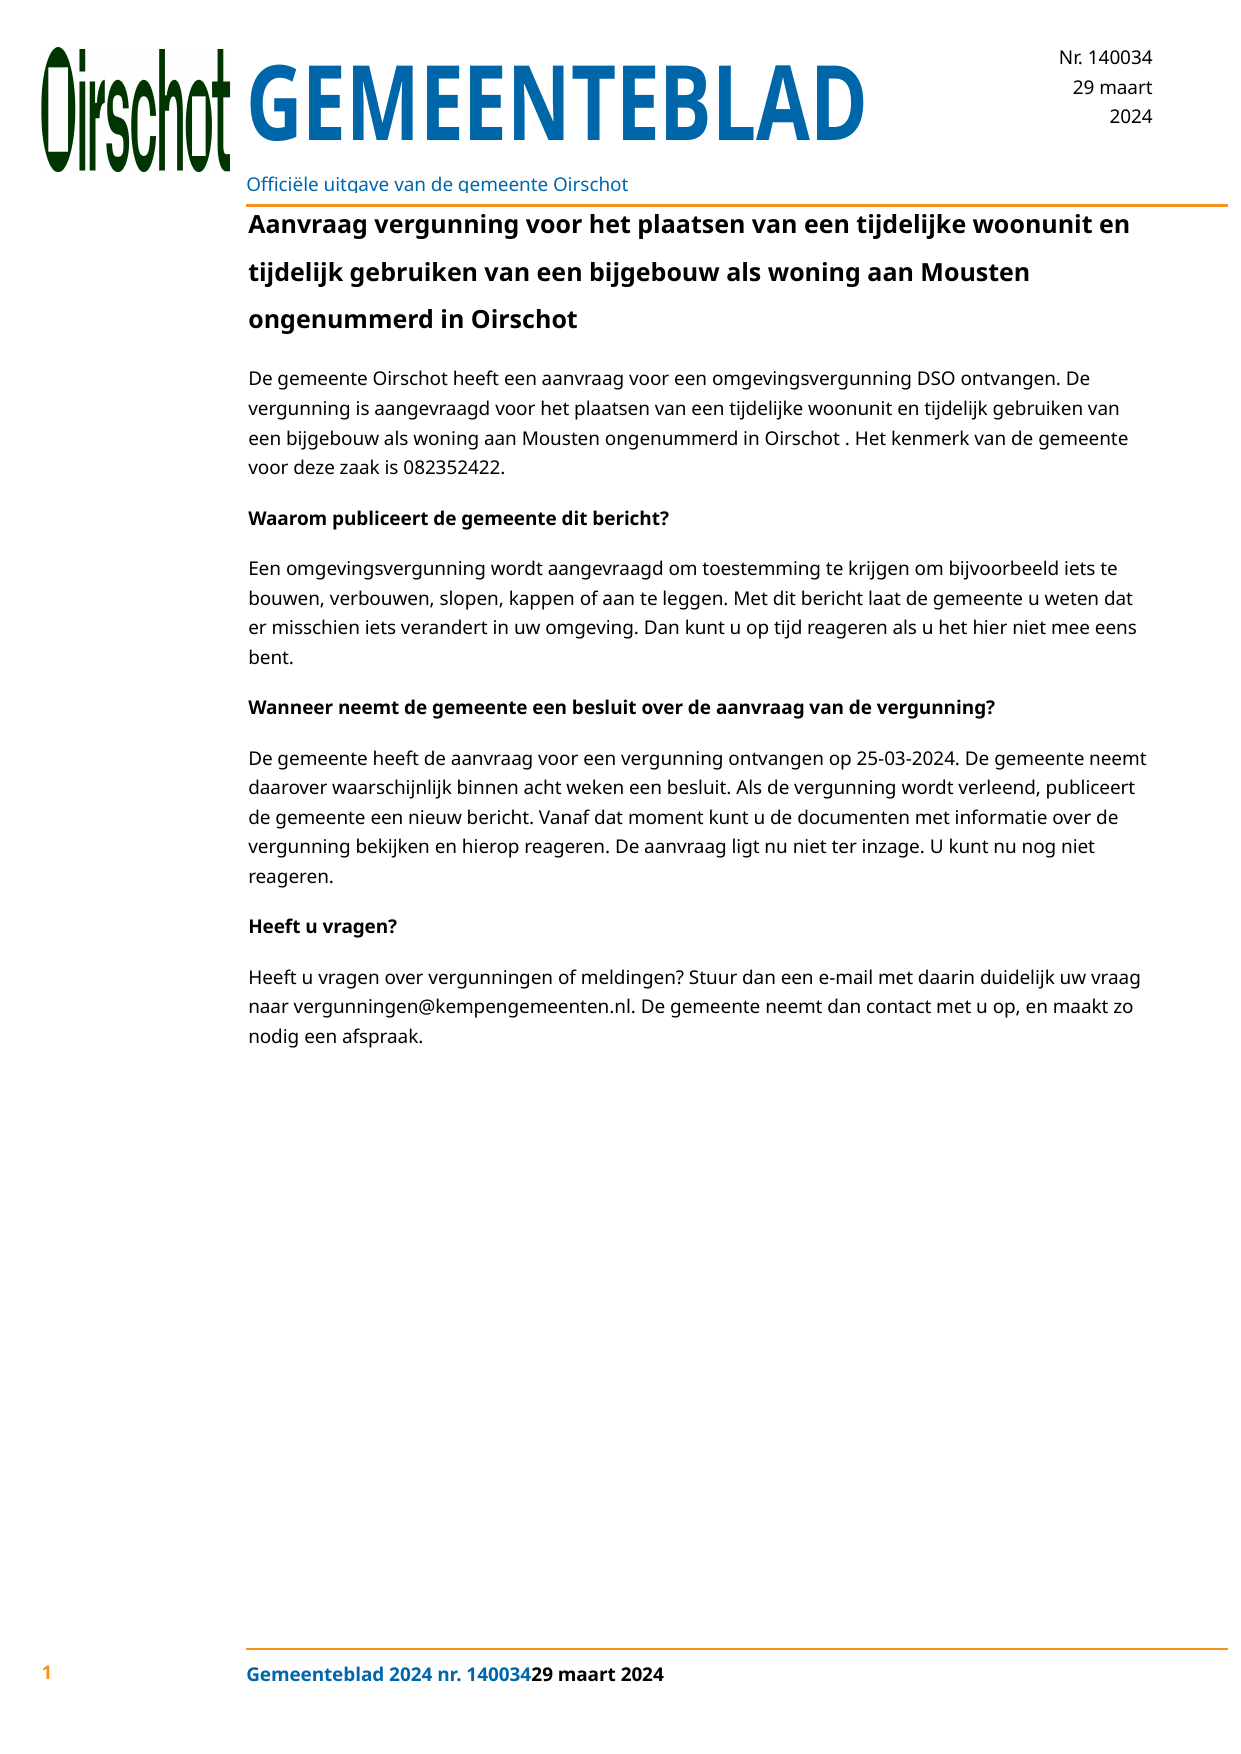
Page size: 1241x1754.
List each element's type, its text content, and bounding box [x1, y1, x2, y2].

text Aanvraag vergunning voor het plaatsen van een tijdelijke woonunit en tijdelijk gebruiken van een bijgebouw als woning aan Mousten ongenummerd in Oirschot [248, 207, 1152, 336]
text Waarom publiceert de gemeente dit bericht? [248, 505, 1152, 530]
text Wanneer neemt de gemeente een besluit over de aanvraag van de vergunning? [248, 694, 1152, 720]
text Een omgevingsvergunning wordt aangevraagd om toestemming te krijgen om bijvoorbeeld iets te bouwen, verbouwen, slopen, kappen of aan te leggen. Met dit bericht laat de gemeente u weten dat er misschien iets verandert in uw omgeving. Dan kunt u op tijd reageren als u het hier niet mee eens bent. [248, 555, 1152, 669]
text De gemeente Oirschot heeft een aanvraag voor een omgevingsvergunning DSO ontvangen. De vergunning is aangevraagd voor het plaatsen van een tijdelijke woonunit en tijdelijk gebruiken van een bijgebouw als woning aan Mousten ongenummerd in Oirschot . Het kenmerk van de gemeente voor deze zaak is 082352422. [248, 366, 1152, 480]
text Heeft u vragen? [248, 913, 1152, 939]
text De gemeente heeft de aanvraag voor een vergunning ontvangen op 25-03-2024. De gemeente neemt daarover waarschijnlijk binnen acht weken een besluit. Als de vergunning wordt verleend, publiceert de gemeente een nieuw bericht. Vanaf dat moment kunt u de documenten met informatie over de vergunning bekijken en hierop reageren. De aanvraag ligt nu niet ter inzage. U kunt nu nog niet reageren. [248, 745, 1152, 889]
picture [41, 47, 231, 172]
text Heeft u vragen over vergunningen of meldingen? Stuur dan een e-mail met daarin duidelijk uw vraag naar vergunningen@kempengemeenten.nl. De gemeente neemt dan contact met u op, en maakt zo nodig een afspraak. [248, 964, 1152, 1049]
